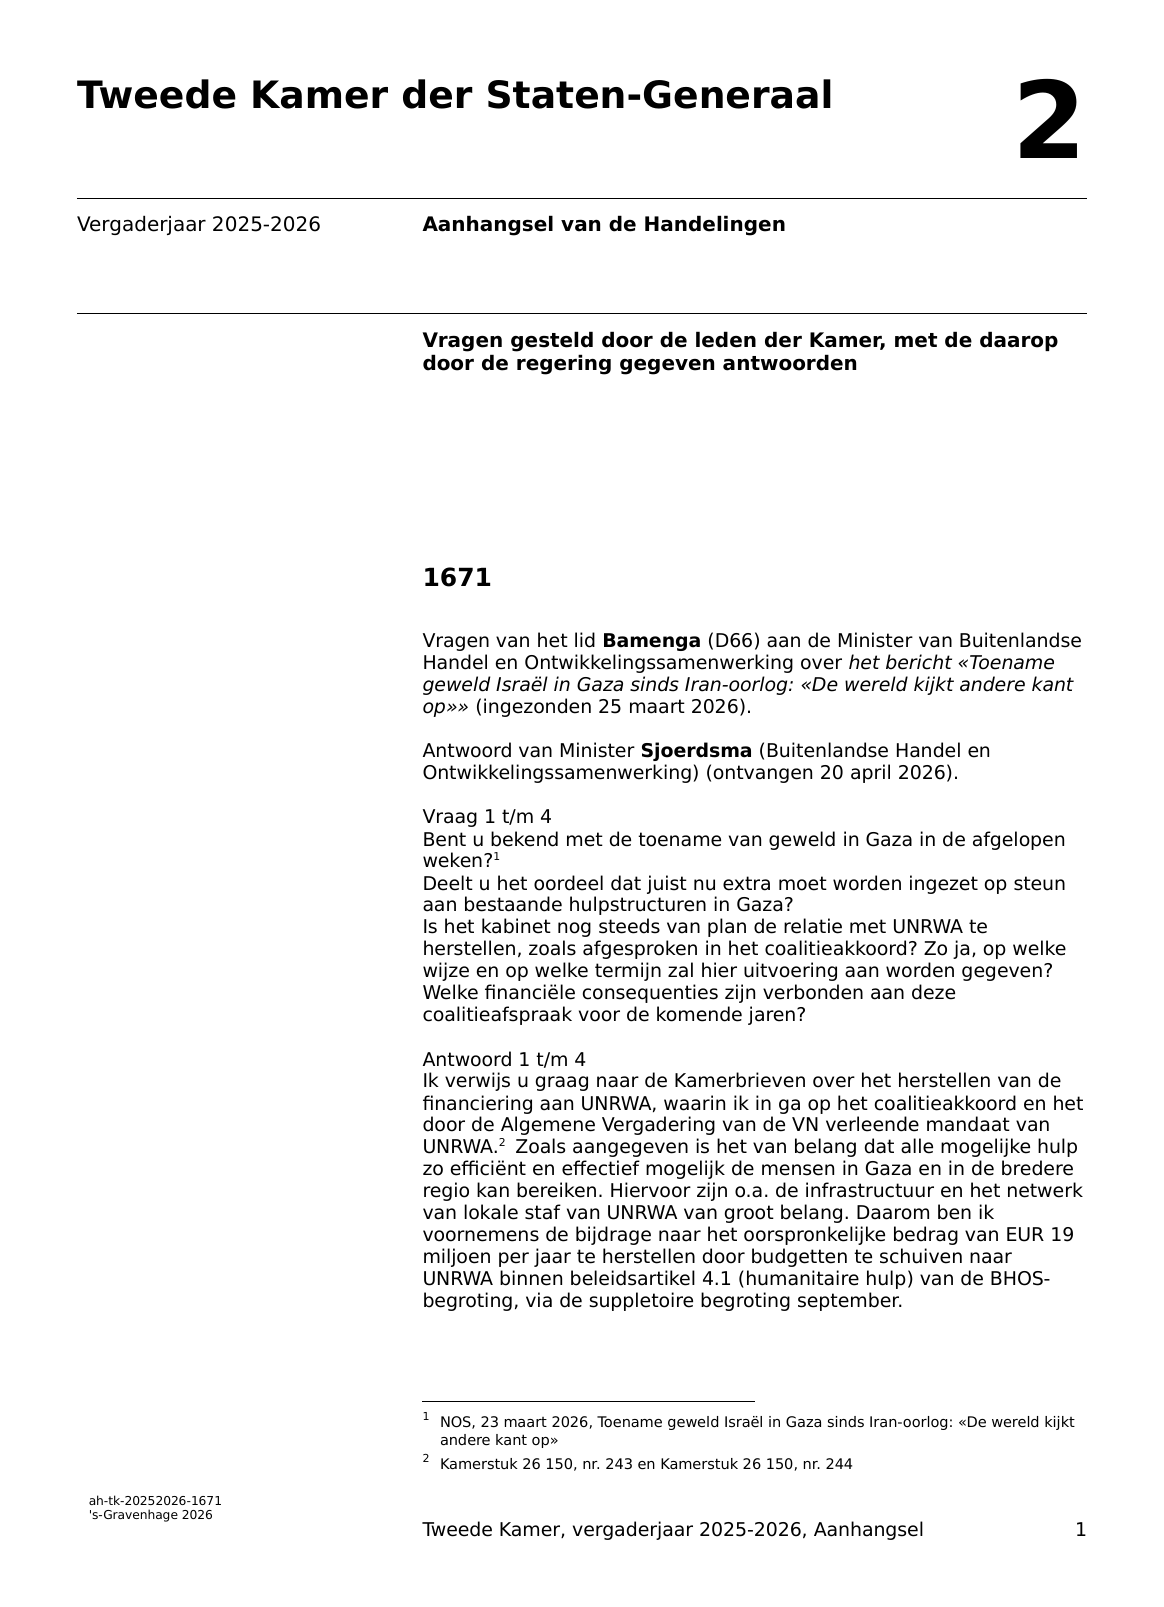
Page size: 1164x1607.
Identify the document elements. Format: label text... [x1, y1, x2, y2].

table_cell Vergaderjaar 2025-2026 [77, 199, 422, 313]
table_header Tweede Kamer der Staten-Generaal [77, 59, 886, 198]
table_cell Vragen gesteld door de leden der Kamer, met de daarop door de regering gegeven antwoorden [422, 314, 1087, 375]
text Welke financiële consequenties zijn verbonden aan deze coalitieafspraak voor de komende jaren? [422, 982, 1087, 1026]
text 's-Gravenhage 2026 [88, 1508, 323, 1522]
table_cell [77, 314, 422, 375]
text 1671 [422, 563, 1087, 592]
text Kamerstuk 26 150, nr. 243 en Kamerstuk 26 150, nr. 244 [422, 1452, 1087, 1474]
text Is het kabinet nog steeds van plan de relatie met UNRWA te herstellen, zoals afgesproken in het coalitieakkoord? Zo ja, op welke wijze en op welke termijn zal hier uitvoering aan worden gegeven? [422, 916, 1087, 982]
table_header 2 [886, 59, 1087, 198]
text NOS, 23 maart 2026, Toename geweld Israël in Gaza sinds Iran-oorlog: «De wereld kijkt andere kant op» [422, 1410, 1087, 1449]
table_cell Aanhangsel van de Handelingen [422, 199, 1087, 313]
text Deelt u het oordeel dat juist nu extra moet worden ingezet op steun aan bestaande hulpstructuren in Gaza? [422, 872, 1087, 916]
text Ik verwijs u graag naar de Kamerbrieven over het herstellen van de financiering aan UNRWA, waarin ik in ga op het coalitieakkoord en het door de Algemene Vergadering van de VN verleende mandaat van UNRWA. Zoals aangegeven is het van belang dat alle mogelijke hulp zo efficiënt en effectief mogelijk de mensen in Gaza en in de bredere regio kan bereiken. Hiervoor zijn o.a. de infrastructuur en het netwerk van lokale staf van UNRWA van groot belang. Daarom ben ik voornemens de bijdrage naar het oorspronkelijke bedrag van EUR 19 miljoen per jaar te herstellen door budgetten te schuiven naar UNRWA binnen beleidsartikel 4.1 (humanitaire hulp) van de BHOS-begroting, via de suppletoire begroting september. [422, 1070, 1087, 1312]
text Vraag 1 t/m 4 [422, 806, 1087, 828]
text Antwoord van Minister Sjoerdsma (Buitenlandse Handel en Ontwikkelingssamenwerking) (ontvangen 20 april 2026). [422, 740, 1087, 784]
text ah-tk-20252026-1671 [88, 1494, 323, 1508]
text Bent u bekend met de toename van geweld in Gaza in de afgelopen weken? [422, 828, 1087, 872]
text Antwoord 1 t/m 4 [422, 1048, 1087, 1070]
text Vragen van het lid Bamenga (D66) aan de Minister van Buitenlandse Handel en Ontwikkelingssamenwerking over het bericht «Toename geweld Israël in Gaza sinds Iran-oorlog: «De wereld kijkt andere kant op»» (ingezonden 25 maart 2026). [422, 630, 1087, 718]
